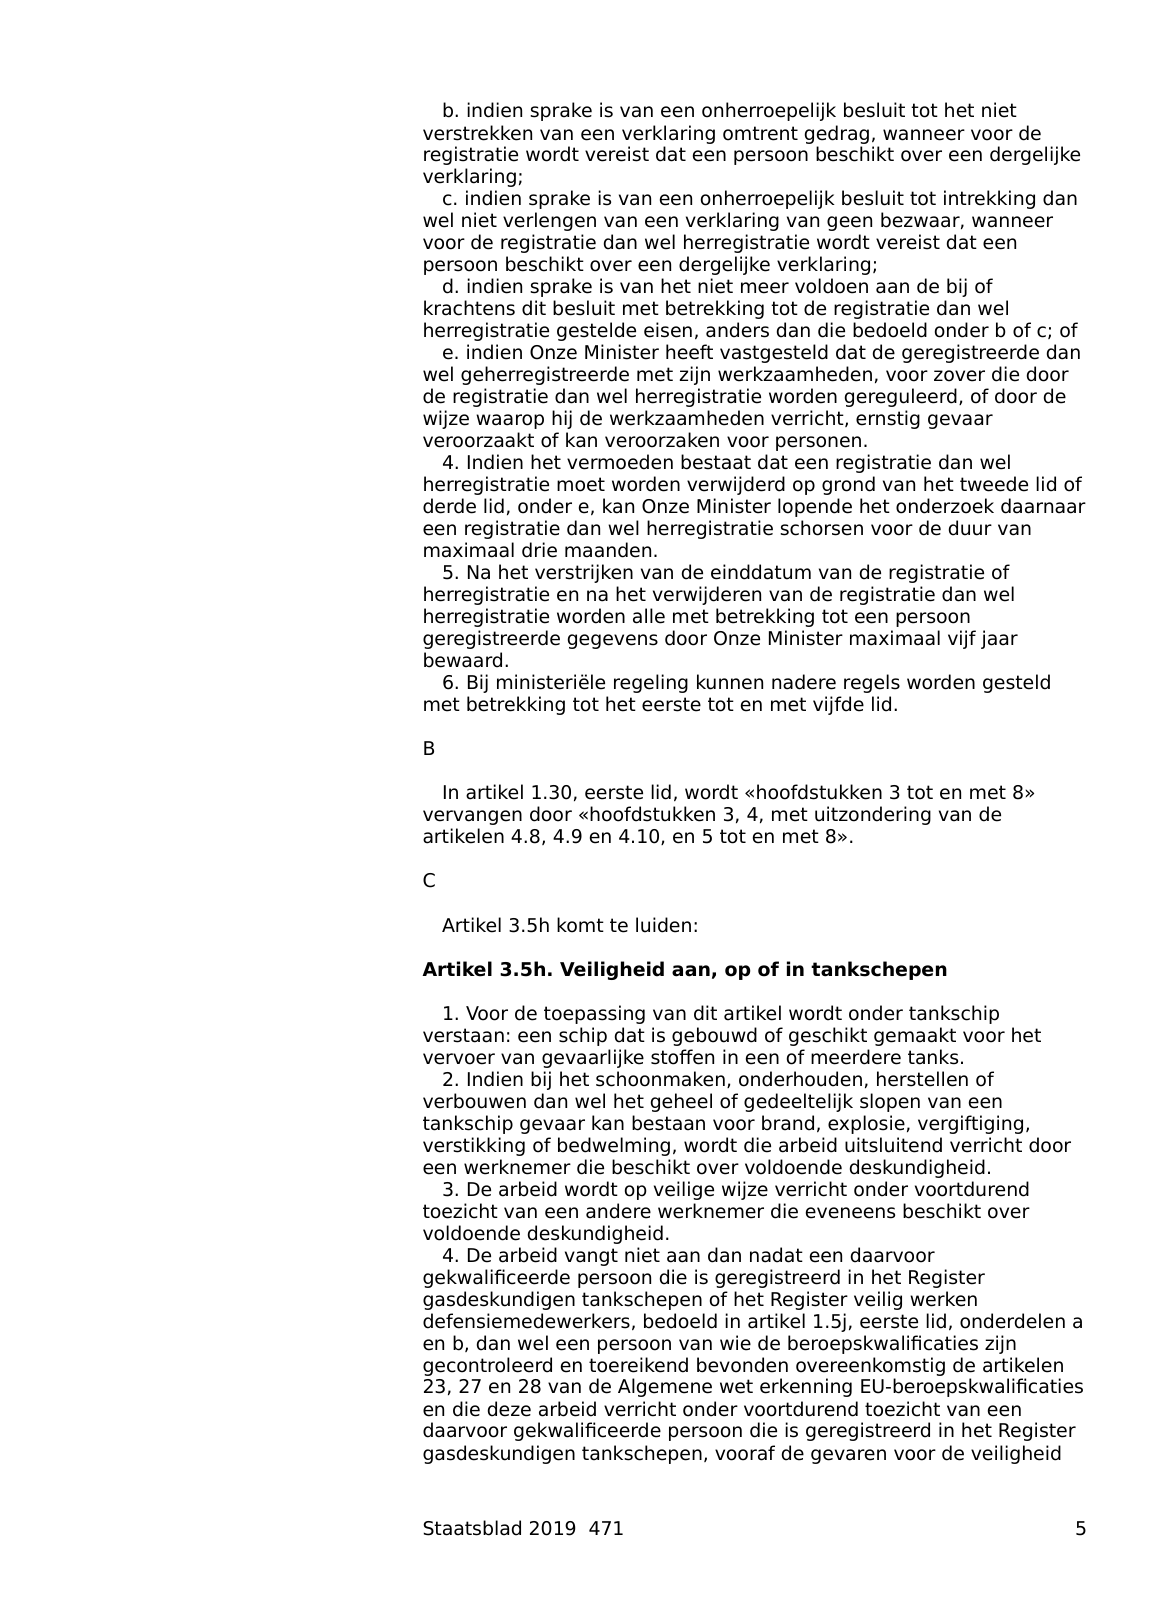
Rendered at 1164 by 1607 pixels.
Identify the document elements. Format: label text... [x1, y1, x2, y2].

text 1. Voor de toepassing van dit artikel wordt onder tankschip verstaan: een schip dat is gebouwd of geschikt gemaakt voor het vervoer van gevaarlijke stoffen in een of meerdere tanks. [422, 1003, 1087, 1069]
text Artikel 3.5h komt te luiden: [422, 914, 1087, 936]
text B [422, 738, 1087, 760]
text C [422, 870, 1087, 892]
text d. indien sprake is van het niet meer voldoen aan de bij of krachtens dit besluit met betrekking tot de registratie dan wel herregistratie gestelde eisen, anders dan die bedoeld onder b of c; of [422, 276, 1087, 342]
text e. indien Onze Minister heeft vastgesteld dat de geregistreerde dan wel geherregistreerde met zijn werkzaamheden, voor zover die door de registratie dan wel herregistratie worden gereguleerd, of door de wijze waarop hij de werkzaamheden verricht, ernstig gevaar veroorzaakt of kan veroorzaken voor personen. [422, 342, 1087, 452]
text b. indien sprake is van een onherroepelijk besluit tot het niet verstrekken van een verklaring omtrent gedrag, wanneer voor de registratie wordt vereist dat een persoon beschikt over een dergelijke verklaring; [422, 100, 1087, 188]
text 6. Bij ministeriële regeling kunnen nadere regels worden gesteld met betrekking tot het eerste tot en met vijfde lid. [422, 672, 1087, 716]
text c. indien sprake is van een onherroepelijk besluit tot intrekking dan wel niet verlengen van een verklaring van geen bezwaar, wanneer voor de registratie dan wel herregistratie wordt vereist dat een persoon beschikt over een dergelijke verklaring; [422, 188, 1087, 276]
subtitle Artikel 3.5h. Veiligheid aan, op of in tankschepen [422, 959, 1087, 981]
text In artikel 1.30, eerste lid, wordt «hoofdstukken 3 tot en met 8» vervangen door «hoofdstukken 3, 4, met uitzondering van de artikelen 4.8, 4.9 en 4.10, en 5 tot en met 8». [422, 782, 1087, 848]
text 5. Na het verstrijken van de einddatum van de registratie of herregistratie en na het verwijderen van de registratie dan wel herregistratie worden alle met betrekking tot een persoon geregistreerde gegevens door Onze Minister maximaal vijf jaar bewaard. [422, 562, 1087, 672]
text 2. Indien bij het schoonmaken, onderhouden, herstellen of verbouwen dan wel het geheel of gedeeltelijk slopen van een tankschip gevaar kan bestaan voor brand, explosie, vergiftiging, verstikking of bedwelming, wordt die arbeid uitsluitend verricht door een werknemer die beschikt over voldoende deskundigheid. [422, 1069, 1087, 1179]
text 4. De arbeid vangt niet aan dan nadat een daarvoor gekwalificeerde persoon die is geregistreerd in het Register gasdeskundigen tankschepen of het Register veilig werken defensiemedewerkers, bedoeld in artikel 1.5j, eerste lid, onderdelen a en b, dan wel een persoon van wie de beroepskwalificaties zijn gecontroleerd en toereikend bevonden overeenkomstig de artikelen 23, 27 en 28 van de Algemene wet erkenning EU-beroepskwalificaties en die deze arbeid verricht onder voortdurend toezicht van een daarvoor gekwalificeerde persoon die is geregistreerd in het Register gasdeskundigen tankschepen, vooraf de gevaren voor de veiligheid [422, 1244, 1087, 1464]
text 3. De arbeid wordt op veilige wijze verricht onder voortdurend toezicht van een andere werknemer die eveneens beschikt over voldoende deskundigheid. [422, 1179, 1087, 1244]
text 4. Indien het vermoeden bestaat dat een registratie dan wel herregistratie moet worden verwijderd op grond van het tweede lid of derde lid, onder e, kan Onze Minister lopende het onderzoek daarnaar een registratie dan wel herregistratie schorsen voor de duur van maximaal drie maanden. [422, 452, 1087, 562]
